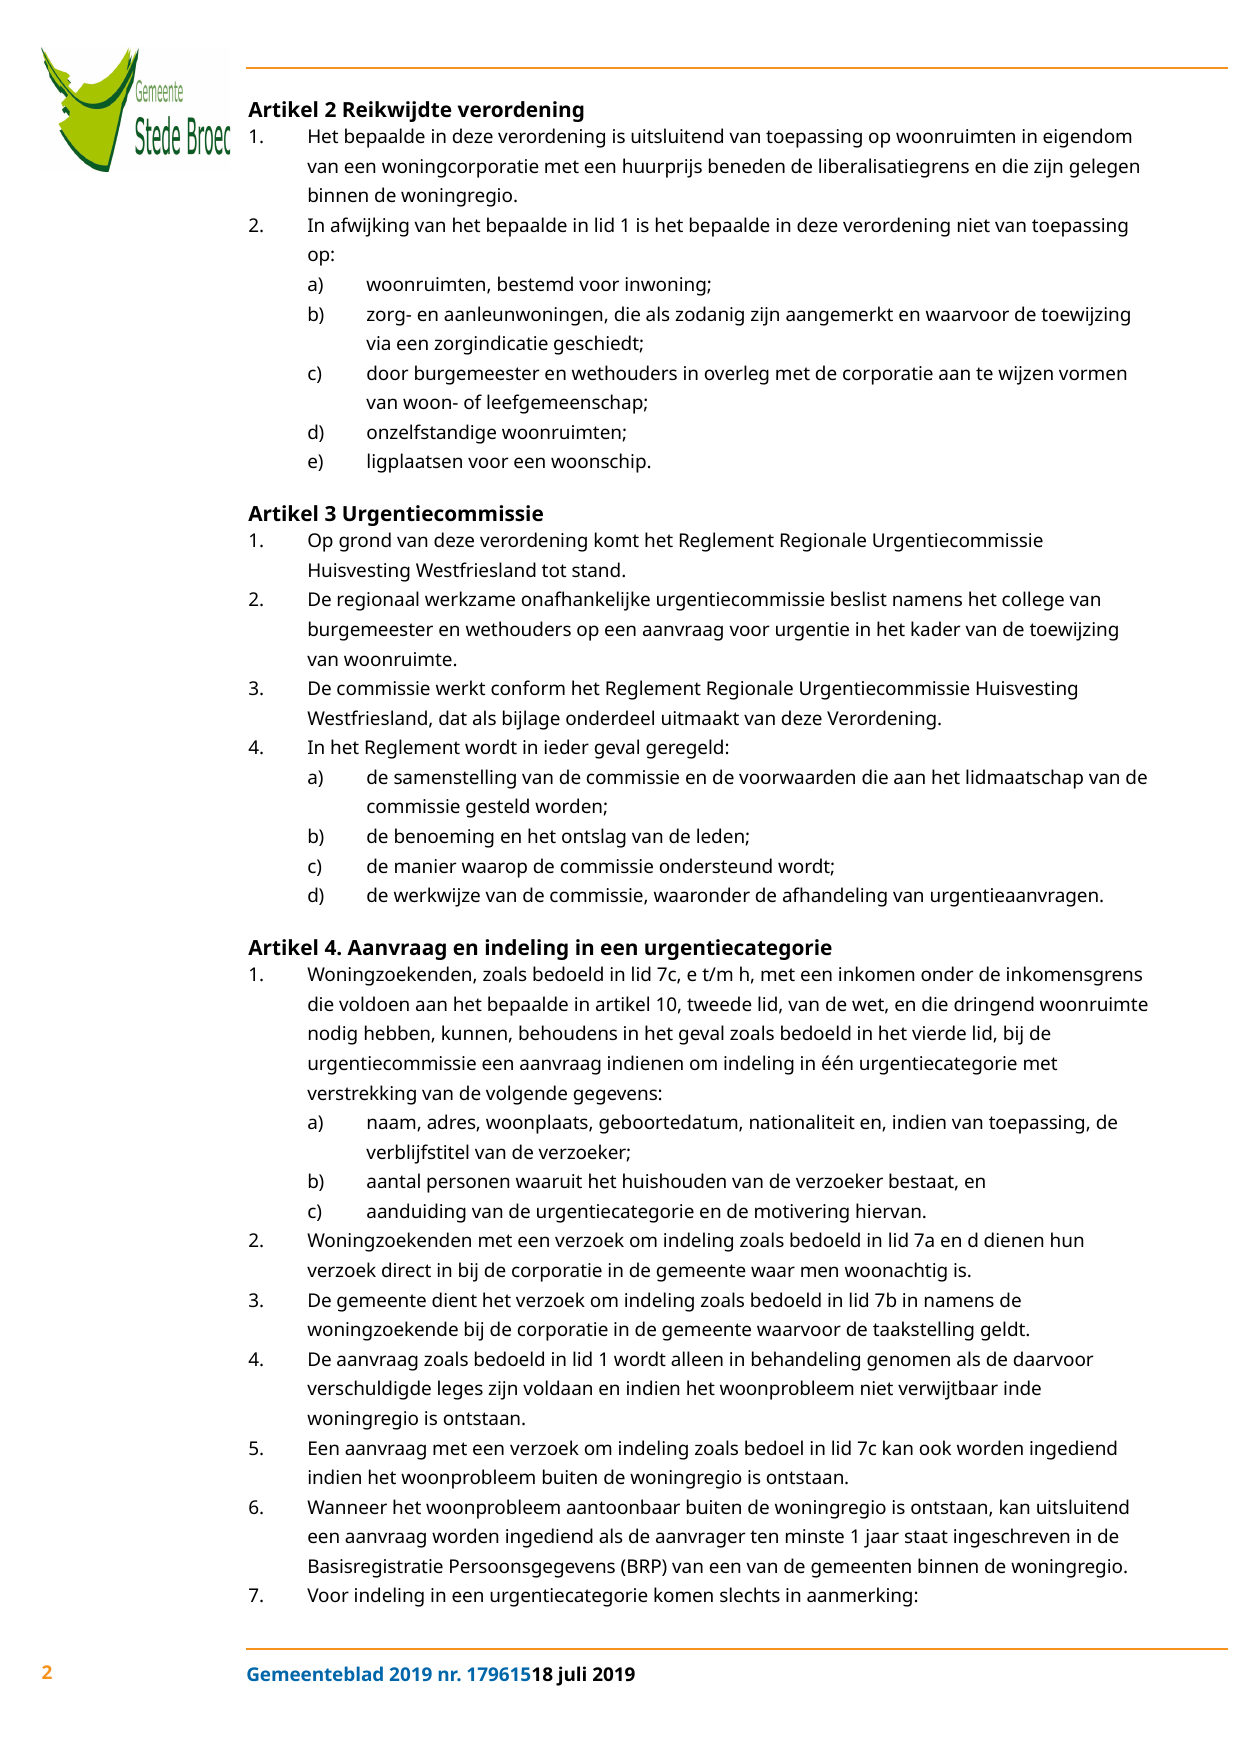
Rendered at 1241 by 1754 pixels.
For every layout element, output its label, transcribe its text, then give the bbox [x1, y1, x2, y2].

list Een aanvraag met een verzoek om indeling zoals bedoel in lid 7c kan ook worden ingediend indien het woonprobleem buiten de woningregio is ontstaan. [248, 1435, 1152, 1490]
list In het Reglement wordt in ieder geval geregeld: [248, 734, 1152, 760]
list Op grond van deze verordening komt het Reglement Regionale Urgentiecommissie Huisvesting Westfriesland tot stand. [248, 527, 1152, 583]
list De aanvraag zoals bedoeld in lid 1 wordt alleen in behandeling genomen als de daarvoor verschuldigde leges zijn voldaan en indien het woonprobleem niet verwijtbaar inde woningregio is ontstaan. [248, 1346, 1152, 1431]
text Artikel 4. Aanvraag en indeling in een urgentiecategorie [248, 933, 1152, 961]
text Artikel 3 Urgentiecommissie [248, 499, 1152, 527]
list aantal personen waaruit het huishouden van de verzoeker bestaat, en [307, 1168, 1152, 1194]
list aanduiding van de urgentiecategorie en de motivering hiervan. [307, 1198, 1152, 1224]
list naam, adres, woonplaats, geboortedatum, nationaliteit en, indien van toepassing, de verblijfstitel van de verzoeker; [307, 1109, 1152, 1164]
list Woningzoekenden met een verzoek om indeling zoals bedoeld in lid 7a en d dienen hun verzoek direct in bij de corporatie in de gemeente waar men woonachtig is. [248, 1228, 1152, 1283]
list de samenstelling van de commissie en de voorwaarden die aan het lidmaatschap van de commissie gesteld worden; [307, 764, 1152, 819]
list Woningzoekenden, zoals bedoeld in lid 7c, e t/m h, met een inkomen onder de inkomensgrens die voldoen aan het bepaalde in artikel 10, tweede lid, van de wet, en die dringend woonruimte nodig hebben, kunnen, behoudens in het geval zoals bedoeld in het vierde lid, bij de urgentiecommissie een aanvraag indienen om indeling in één urgentiecategorie met verstrekking van de volgende gegevens: [248, 961, 1152, 1105]
list de benoeming en het ontslag van de leden; [307, 823, 1152, 849]
text Artikel 2 Reikwijdte verordening [248, 95, 1152, 123]
list de werkwijze van de commissie, waaronder de afhandeling van urgentieaanvragen. [307, 882, 1152, 908]
list onzelfstandige woonruimten; [307, 419, 1152, 445]
list de manier waarop de commissie ondersteund wordt; [307, 853, 1152, 879]
list door burgemeester en wethouders in overleg met de corporatie aan te wijzen vormen van woon- of leefgemeenschap; [307, 360, 1152, 415]
picture [41, 47, 231, 172]
list Wanneer het woonprobleem aantoonbaar buiten de woningregio is ontstaan, kan uitsluitend een aanvraag worden ingediend als de aanvrager ten minste 1 jaar staat ingeschreven in de Basisregistratie Persoonsgegevens (BRP) van een van de gemeenten binnen de woningregio. [248, 1494, 1152, 1579]
list zorg- en aanleunwoningen, die als zodanig zijn aangemerkt en waarvoor de toewijzing via een zorgindicatie geschiedt; [307, 301, 1152, 356]
list Het bepaalde in deze verordening is uitsluitend van toepassing op woonruimten in eigendom van een woningcorporatie met een huurprijs beneden de liberalisatiegrens en die zijn gelegen binnen de woningregio. [248, 123, 1152, 208]
list In afwijking van het bepaalde in lid 1 is het bepaalde in deze verordening niet van toepassing op: [248, 212, 1152, 267]
list woonruimten, bestemd voor inwoning; [307, 271, 1152, 297]
list ligplaatsen voor een woonschip. [307, 449, 1152, 474]
list Voor indeling in een urgentiecategorie komen slechts in aanmerking: [248, 1583, 1152, 1608]
list De commissie werkt conform het Reglement Regionale Urgentiecommissie Huisvesting Westfriesland, dat als bijlage onderdeel uitmaakt van deze Verordening. [248, 675, 1152, 731]
list De gemeente dient het verzoek om indeling zoals bedoeld in lid 7b in namens de woningzoekende bij de corporatie in de gemeente waarvoor de taakstelling geldt. [248, 1287, 1152, 1342]
list De regionaal werkzame onafhankelijke urgentiecommissie beslist namens het college van burgemeester en wethouders op een aanvraag voor urgentie in het kader van de toewijzing van woonruimte. [248, 587, 1152, 672]
